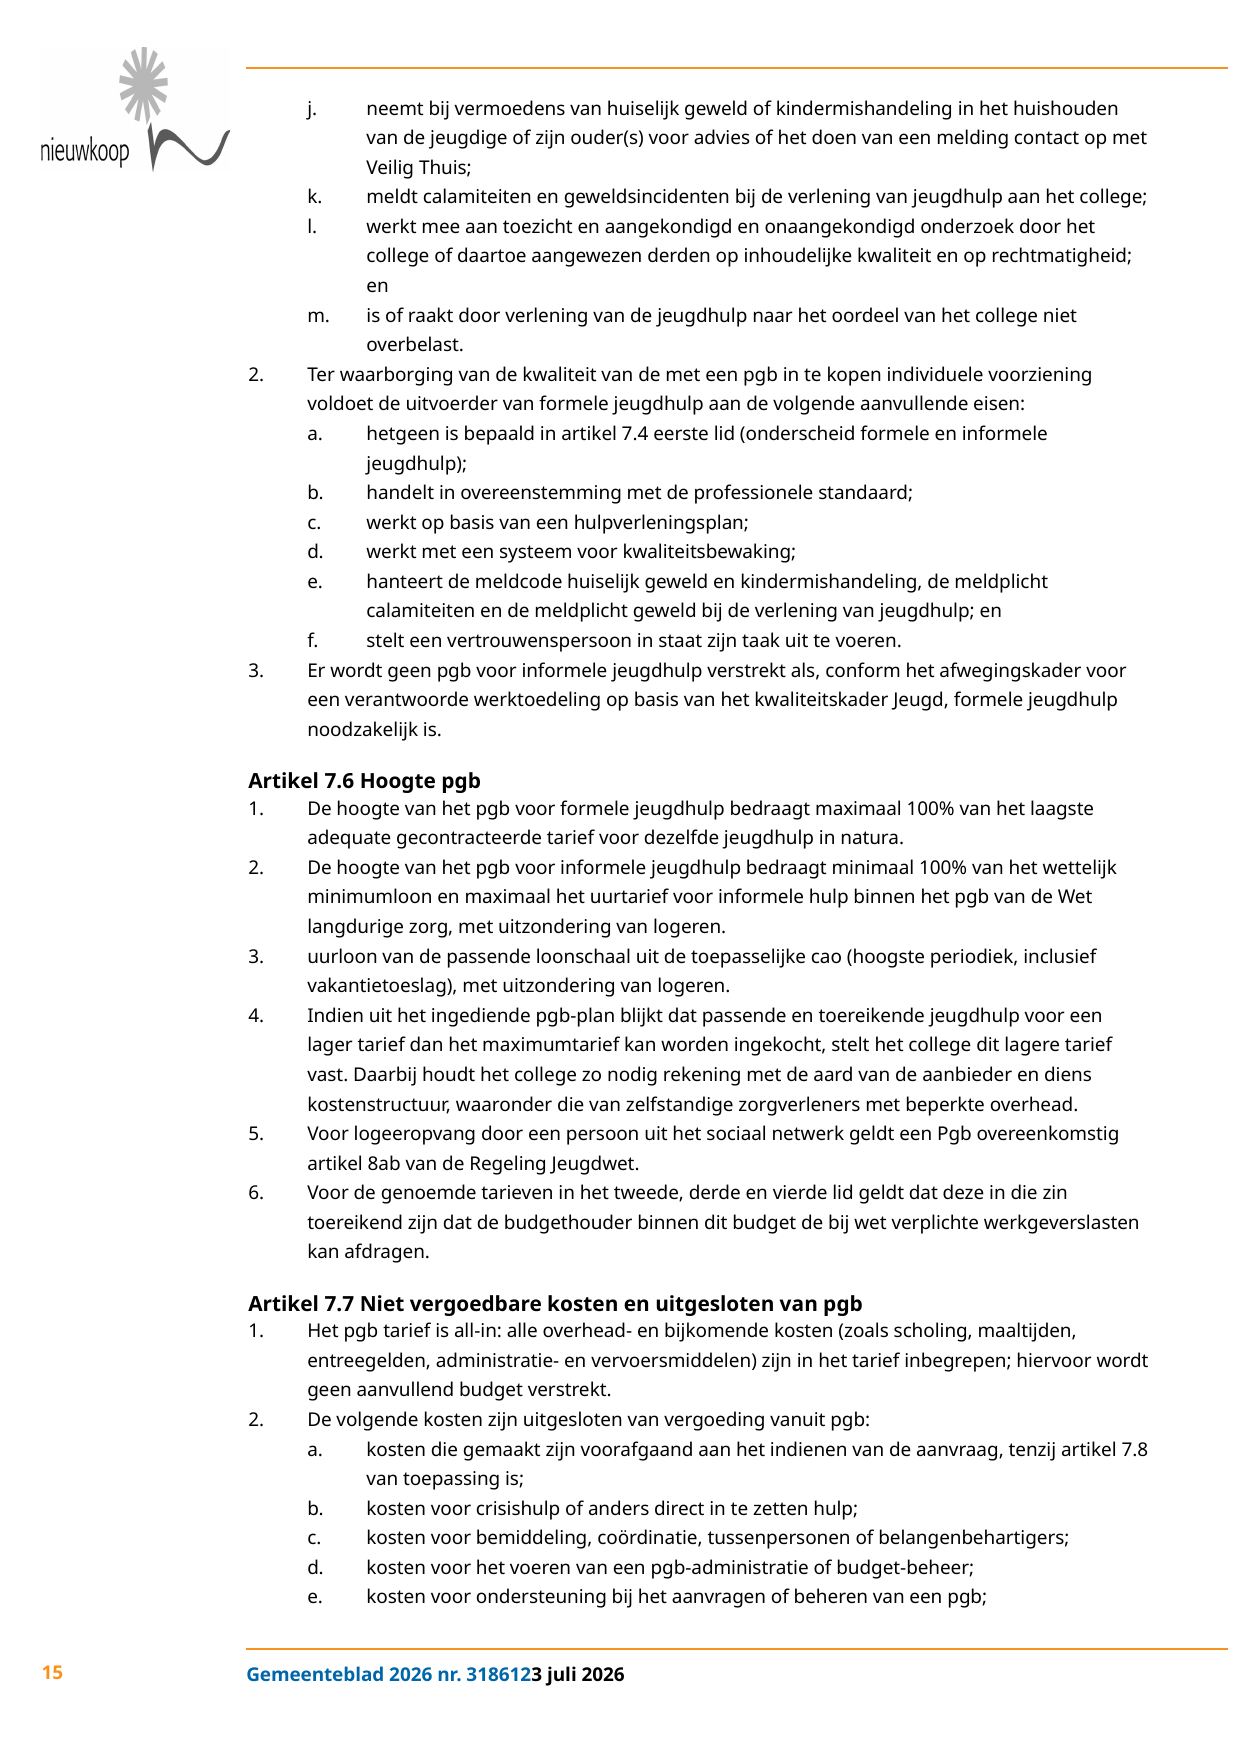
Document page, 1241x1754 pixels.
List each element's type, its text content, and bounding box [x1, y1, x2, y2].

list De hoogte van het pgb voor informele jeugdhulp bedraagt minimaal 100% van het wettelijk minimumloon en maximaal het uurtarief voor informele hulp binnen het pgb van de Wet langdurige zorg, met uitzondering van logeren. [248, 854, 1152, 939]
list uurloon van de passende loonschaal uit de toepasselijke cao (hoogste periodiek, inclusief vakantietoeslag), met uitzondering van logeren. [248, 943, 1152, 998]
list kosten voor bemiddeling, coördinatie, tussenpersonen of belangenbehartigers; [307, 1524, 1152, 1550]
list is of raakt door verlening van de jeugdhulp naar het oordeel van het college niet overbelast. [307, 302, 1152, 357]
list meldt calamiteiten en geweldsincidenten bij de verlening van jeugdhulp aan het college; [307, 183, 1152, 209]
list Ter waarborging van de kwaliteit van de met een pgb in te kopen individuele voorziening voldoet de uitvoerder van formele jeugdhulp aan de volgende aanvullende eisen: [248, 361, 1152, 416]
picture [41, 47, 231, 172]
list kosten die gemaakt zijn voorafgaand aan het indienen van de aanvraag, tenzij artikel 7.8 van toepassing is; [307, 1436, 1152, 1491]
list kosten voor ondersteuning bij het aanvragen of beheren van een pgb; [307, 1584, 1152, 1609]
list De hoogte van het pgb voor formele jeugdhulp bedraagt maximaal 100% van het laagste adequate gecontracteerde tarief voor dezelfde jeugdhulp in natura. [248, 795, 1152, 850]
text Artikel 7.7 Niet vergoedbare kosten en uitgesloten van pgb [248, 1289, 1152, 1317]
list De volgende kosten zijn uitgesloten van vergoeding vanuit pgb: [248, 1406, 1152, 1432]
list Het pgb tarief is all-in: alle overhead- en bijkomende kosten (zoals scholing, maaltijden, entreegelden, administratie- en vervoersmiddelen) zijn in het tarief inbegrepen; hiervoor wordt geen aanvullend budget verstrekt. [248, 1317, 1152, 1402]
list werkt op basis van een hulpverleningsplan; [307, 509, 1152, 535]
list handelt in overeenstemming met de professionele standaard; [307, 479, 1152, 505]
list werkt met een systeem voor kwaliteitsbewaking; [307, 538, 1152, 564]
list hanteert de meldcode huiselijk geweld en kindermishandeling, de meldplicht calamiteiten en de meldplicht geweld bij de verlening van jeugdhulp; en [307, 568, 1152, 623]
list neemt bij vermoedens van huiselijk geweld of kindermishandeling in het huishouden van de jeugdige of zijn ouder(s) voor advies of het doen van een melding contact op met Veilig Thuis; [307, 95, 1152, 180]
list stelt een vertrouwenspersoon in staat zijn taak uit te voeren. [307, 627, 1152, 653]
list Voor logeeropvang door een persoon uit het sociaal netwerk geldt een Pgb overeenkomstig artikel 8ab van de Regeling Jeugdwet. [248, 1120, 1152, 1176]
list hetgeen is bepaald in artikel 7.4 eerste lid (onderscheid formele en informele jeugdhulp); [307, 420, 1152, 476]
list kosten voor het voeren van een pgb-administratie of budget-beheer; [307, 1554, 1152, 1580]
text Artikel 7.6 Hoogte pgb [248, 766, 1152, 795]
list Voor de genoemde tarieven in het tweede, derde en vierde lid geldt dat deze in die zin toereikend zijn dat de budgethouder binnen dit budget de bij wet verplichte werkgeverslasten kan afdragen. [248, 1179, 1152, 1264]
list kosten voor crisishulp of anders direct in te zetten hulp; [307, 1495, 1152, 1521]
list werkt mee aan toezicht en aangekondigd en onaangekondigd onderzoek door het college of daartoe aangewezen derden op inhoudelijke kwaliteit en op rechtmatigheid; en [307, 213, 1152, 298]
list Indien uit het ingediende pgb-plan blijkt dat passende en toereikende jeugdhulp voor een lager tarief dan het maximumtarief kan worden ingekocht, stelt het college dit lagere tarief vast. Daarbij houdt het college zo nodig rekening met de aard van de aanbieder en diens kostenstructuur, waaronder die van zelfstandige zorgverleners met beperkte overhead. [248, 1002, 1152, 1116]
list Er wordt geen pgb voor informele jeugdhulp verstrekt als, conform het afwegingskader voor een verantwoorde werktoedeling op basis van het kwaliteitskader Jeugd, formele jeugdhulp noodzakelijk is. [248, 657, 1152, 742]
